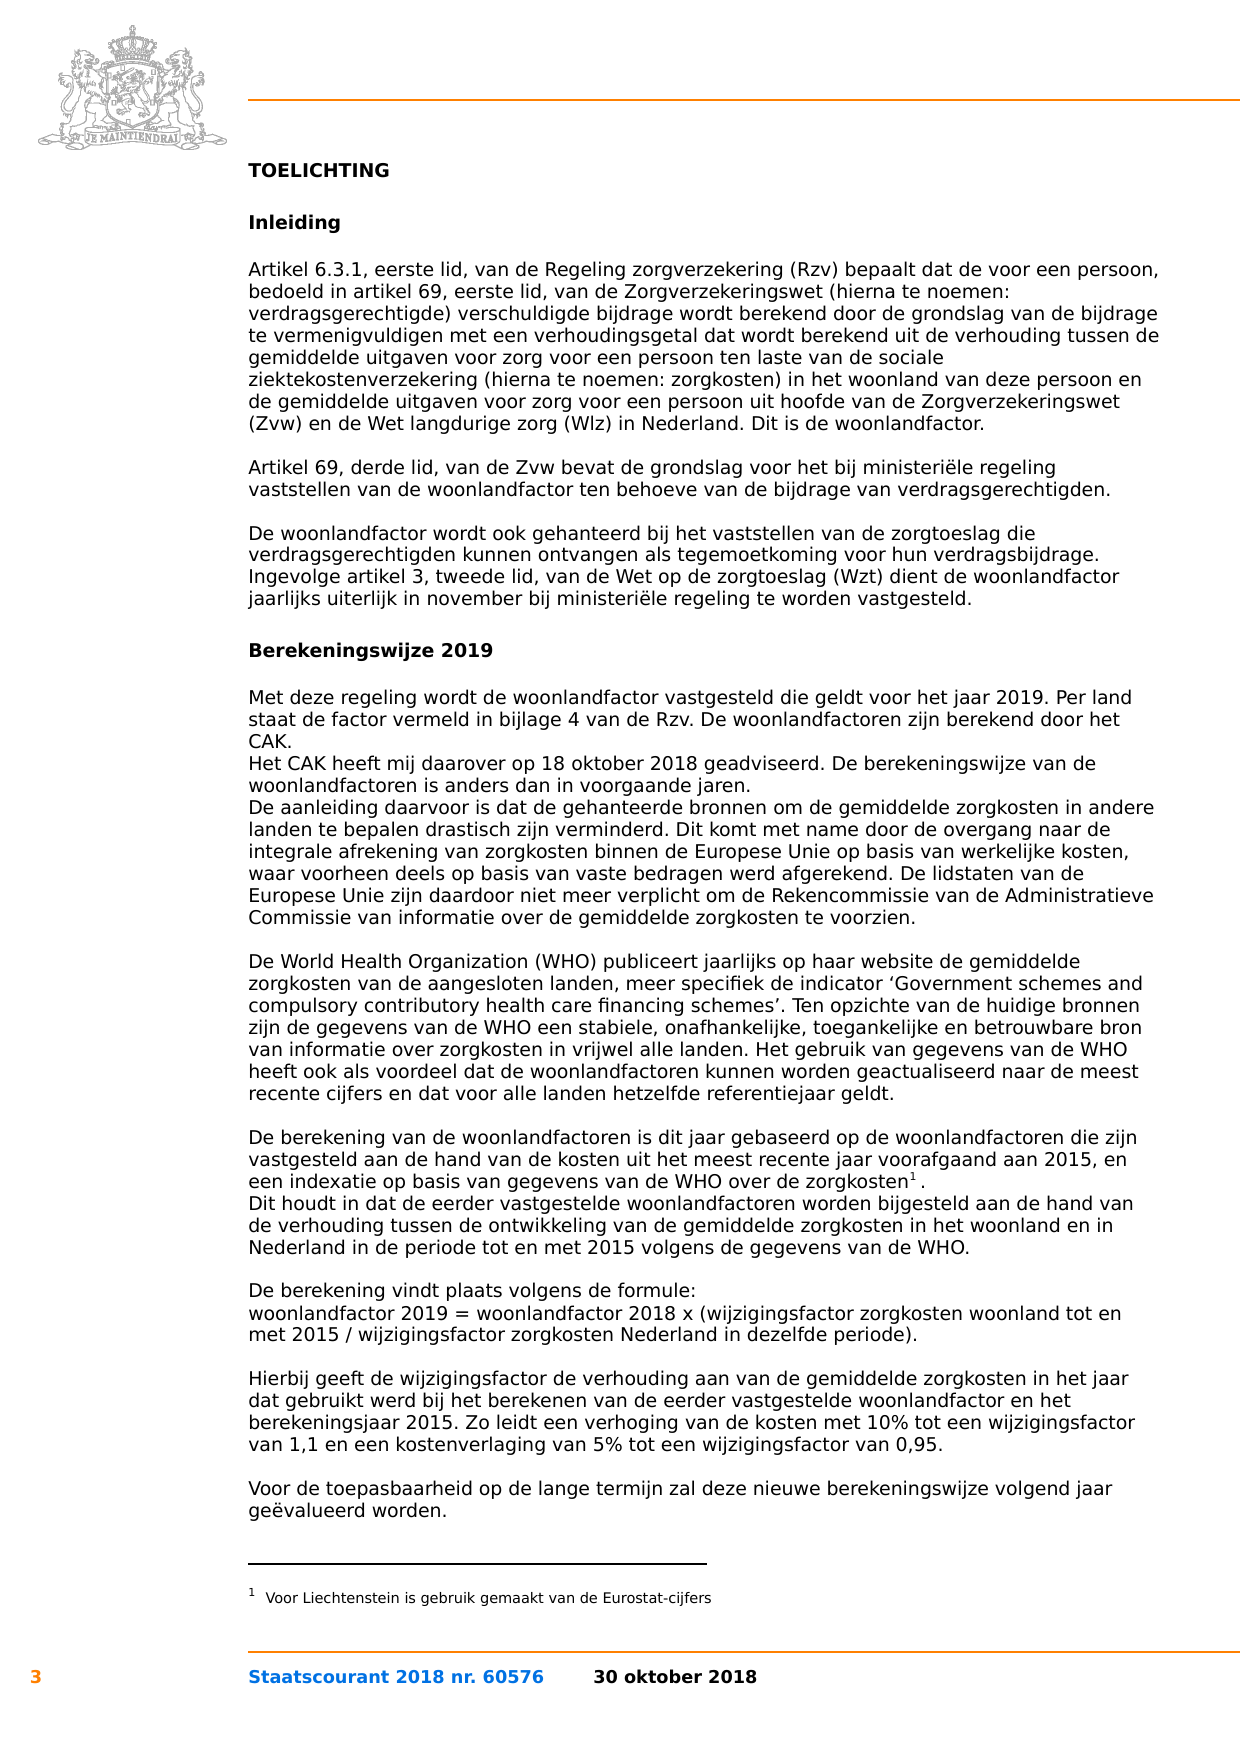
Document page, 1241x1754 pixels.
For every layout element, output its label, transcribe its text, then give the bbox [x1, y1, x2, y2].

text Hierbij geeft de wijzigingsfactor de verhouding aan van de gemiddelde zorgkosten in het jaar dat gebruikt werd bij het berekenen van de eerder vastgestelde woonlandfactor en het berekeningsjaar 2015. Zo leidt een verhoging van de kosten met 10% tot een wijzigingsfactor van 1,1 en een kostenverlaging van 5% tot een wijzigingsfactor van 0,95. [248, 1368, 1163, 1456]
subtitle Berekeningswijze 2019 [248, 640, 1163, 662]
subtitle Inleiding [248, 212, 1163, 234]
text Het CAK heeft mij daarover op 18 oktober 2018 geadviseerd. De berekeningswijze van de woonlandfactoren is anders dan in voorgaande jaren. [248, 753, 1163, 797]
text Voor de toepasbaarheid op de lange termijn zal deze nieuwe berekeningswijze volgend jaar geëvalueerd worden. [248, 1478, 1163, 1522]
text De woonlandfactor wordt ook gehanteerd bij het vaststellen van de zorgtoeslag die verdragsgerechtigden kunnen ontvangen als tegemoetkoming voor hun verdragsbijdrage. Ingevolge artikel 3, tweede lid, van de Wet op de zorgtoeslag (Wzt) dient de woonlandfactor jaarlijks uiterlijk in november bij ministeriële regeling te worden vastgesteld. [248, 522, 1163, 610]
text De berekening van de woonlandfactoren is dit jaar gebaseerd op de woonlandfactoren die zijn vastgesteld aan de hand van de kosten uit het meest recente jaar voorafgaand aan 2015, en een indexatie op basis van gegevens van de WHO over de zorgkosten. [248, 1127, 1163, 1193]
picture [38, 25, 227, 150]
text De aanleiding daarvoor is dat de gehanteerde bronnen om de gemiddelde zorgkosten in andere landen te bepalen drastisch zijn verminderd. Dit komt met name door de overgang naar de integrale afrekening van zorgkosten binnen de Europese Unie op basis van werkelijke kosten, waar voorheen deels op basis van vaste bedragen werd afgerekend. De lidstaten van de Europese Unie zijn daardoor niet meer verplicht om de Rekencommissie van de Administratieve Commissie van informatie over de gemiddelde zorgkosten te voorzien. [248, 797, 1163, 929]
text Artikel 6.3.1, eerste lid, van de Regeling zorgverzekering (Rzv) bepaalt dat de voor een persoon, bedoeld in artikel 69, eerste lid, van de Zorgverzekeringswet (hierna te noemen: verdragsgerechtigde) verschuldigde bijdrage wordt berekend door de grondslag van de bijdrage te vermenigvuldigen met een verhoudingsgetal dat wordt berekend uit de verhouding tussen de gemiddelde uitgaven voor zorg voor een persoon ten laste van de sociale ziektekostenverzekering (hierna te noemen: zorgkosten) in het woonland van deze persoon en de gemiddelde uitgaven voor zorg voor een persoon uit hoofde van de Zorgverzekeringswet (Zvw) en de Wet langdurige zorg (Wlz) in Nederland. Dit is de woonlandfactor. [248, 259, 1163, 435]
text De World Health Organization (WHO) publiceert jaarlijks op haar website de gemiddelde zorgkosten van de aangesloten landen, meer specifiek de indicator ‘Government schemes and compulsory contributory health care financing schemes’. Ten opzichte van de huidige bronnen zijn de gegevens van de WHO een stabiele, onafhankelijke, toegankelijke en betrouwbare bron van informatie over zorgkosten in vrijwel alle landen. Het gebruik van gegevens van de WHO heeft ook als voordeel dat de woonlandfactoren kunnen worden geactualiseerd naar de meest recente cijfers en dat voor alle landen hetzelfde referentiejaar geldt. [248, 951, 1163, 1105]
text Voor Liechtenstein is gebruik gemaakt van de Eurostat-cijfers [248, 1586, 1163, 1608]
text Artikel 69, derde lid, van de Zvw bevat de grondslag voor het bij ministeriële regeling vaststellen van de woonlandfactor ten behoeve van de bijdrage van verdragsgerechtigden. [248, 457, 1163, 501]
text woonlandfactor 2019 = woonlandfactor 2018 x (wijzigingsfactor zorgkosten woonland tot en met 2015 / wijzigingsfactor zorgkosten Nederland in dezelfde periode). [248, 1302, 1163, 1346]
text De berekening vindt plaats volgens de formule: [248, 1280, 1163, 1302]
text Dit houdt in dat de eerder vastgestelde woonlandfactoren worden bijgesteld aan de hand van de verhouding tussen de ontwikkeling van de gemiddelde zorgkosten in het woonland en in Nederland in de periode tot en met 2015 volgens de gegevens van de WHO. [248, 1193, 1163, 1258]
text Met deze regeling wordt de woonlandfactor vastgesteld die geldt voor het jaar 2019. Per land staat de factor vermeld in bijlage 4 van de Rzv. De woonlandfactoren zijn berekend door het CAK. [248, 687, 1163, 753]
subtitle TOELICHTING [248, 160, 1163, 182]
